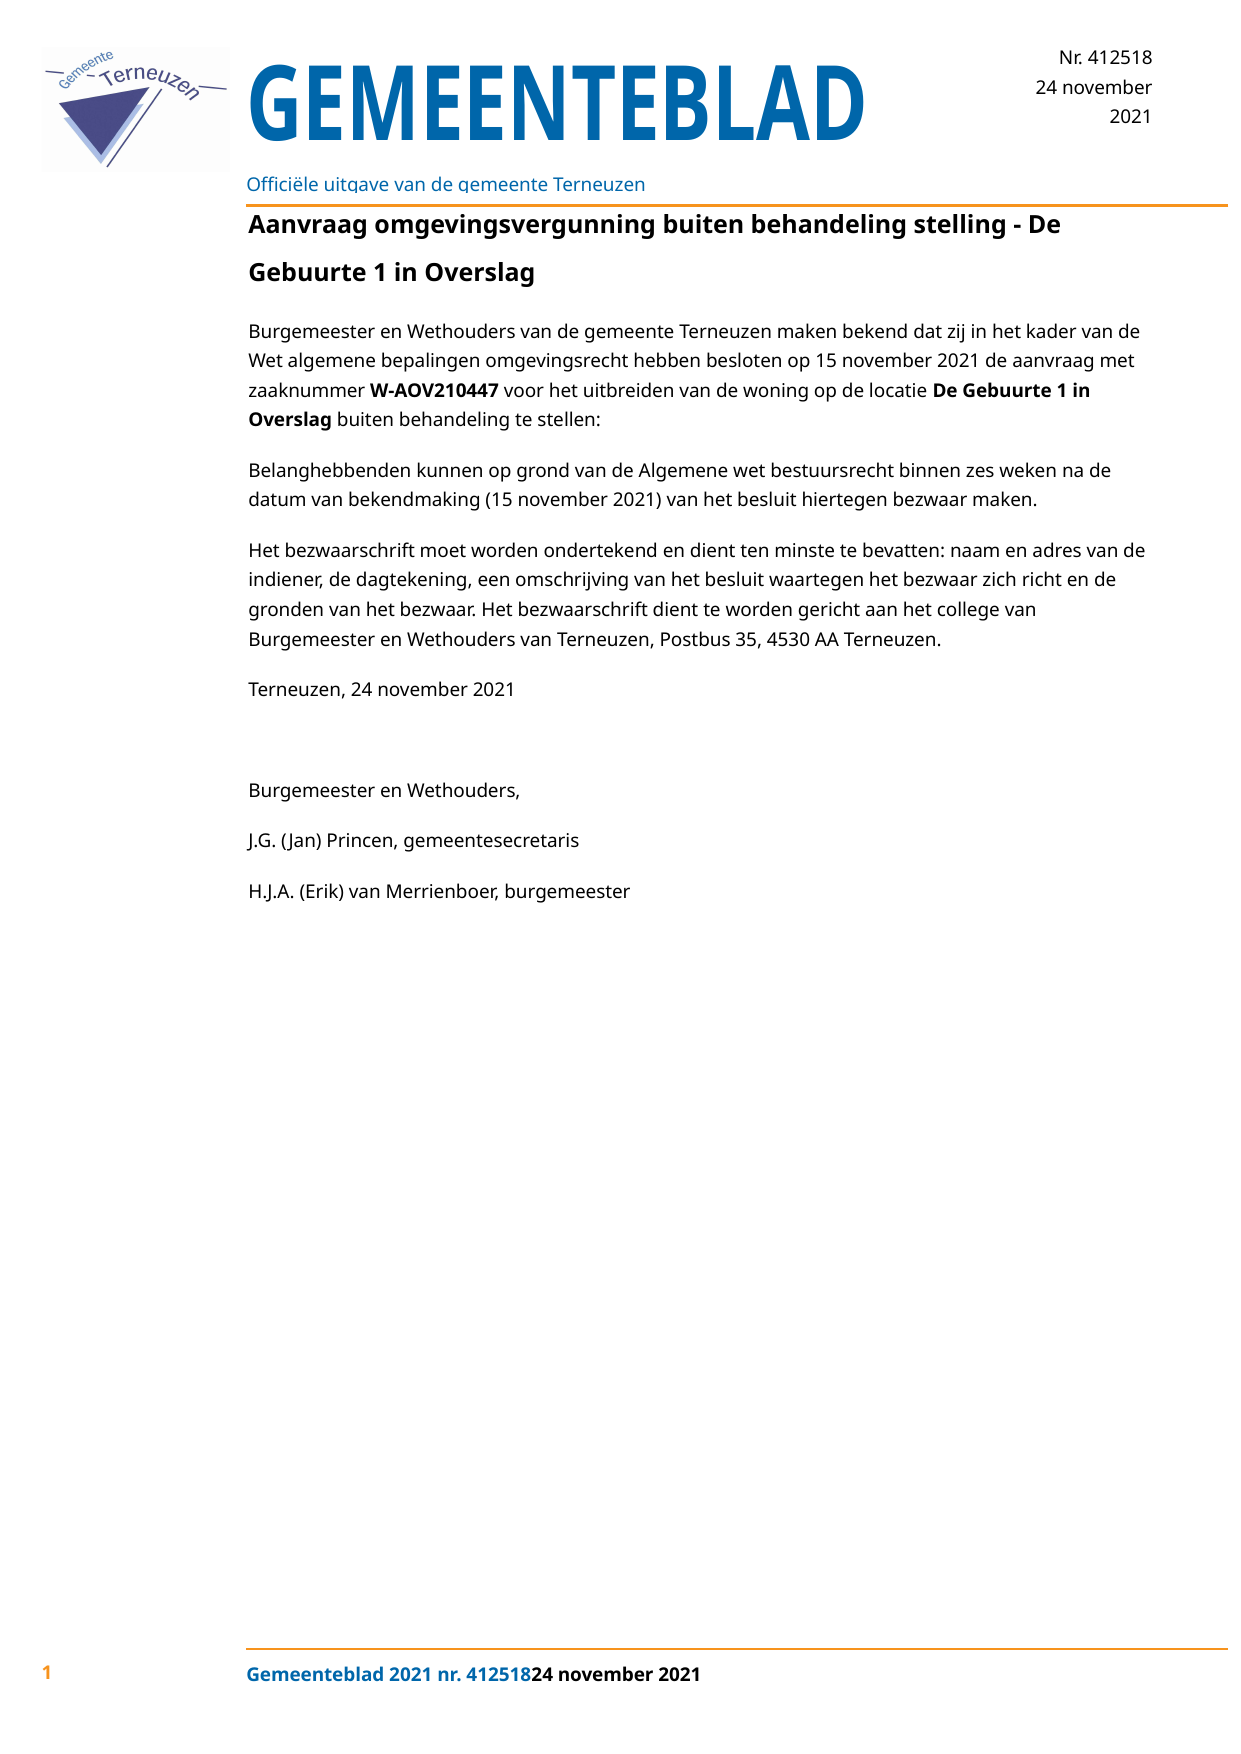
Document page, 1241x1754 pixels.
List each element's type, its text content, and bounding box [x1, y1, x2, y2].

text Burgemeester en Wethouders, [248, 777, 1152, 803]
text Het bezwaarschrift moet worden ondertekend en dient ten minste te bevatten: naam en adres van de indiener, de dagtekening, een omschrijving van het besluit waartegen het bezwaar zich richt en de gronden van het bezwaar. Het bezwaarschrift dient te worden gericht aan het college van Burgemeester en Wethouders van Terneuzen, Postbus 35, 4530 AA Terneuzen. [248, 537, 1152, 652]
text H.J.A. (Erik) van Merrienboer, burgemeester [248, 878, 1152, 904]
picture [41, 47, 231, 172]
text Burgemeester en Wethouders van de gemeente Terneuzen maken bekend dat zij in het kader van de Wet algemene bepalingen omgevingsrecht hebben besloten op 15 november 2021 de aanvraag met zaaknummer W-AOV210447 voor het uitbreiden van de woning op de locatie De Gebuurte 1 in Overslag buiten behandeling te stellen: [248, 318, 1152, 432]
text J.G. (Jan) Princen, gemeentesecretaris [248, 827, 1152, 853]
text Terneuzen, 24 november 2021 [248, 676, 1152, 702]
text Belanghebbenden kunnen op grond van de Algemene wet bestuursrecht binnen zes weken na de datum van bekendmaking (15 november 2021) van het besluit hiertegen bezwaar maken. [248, 457, 1152, 512]
text Aanvraag omgevingsvergunning buiten behandeling stelling - De Gebuurte 1 in Overslag [248, 207, 1152, 288]
